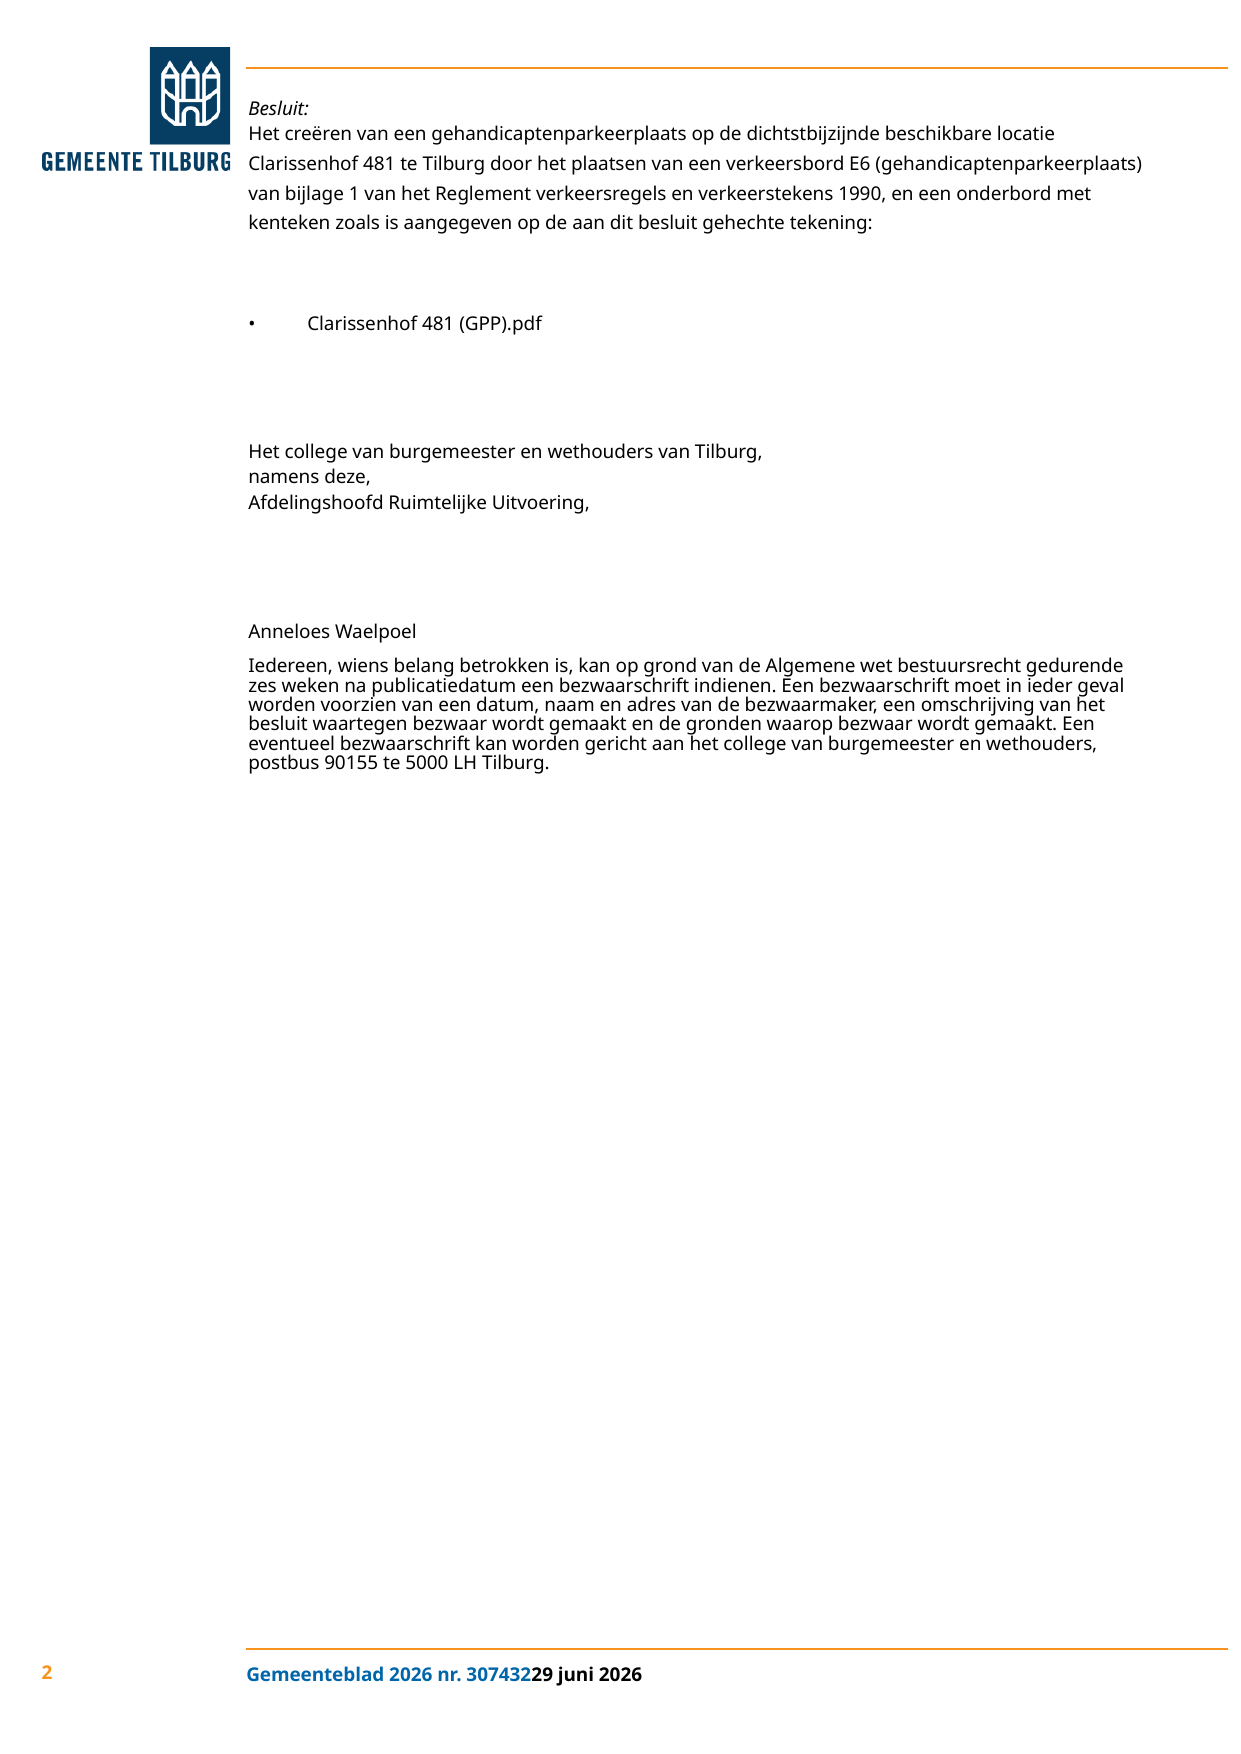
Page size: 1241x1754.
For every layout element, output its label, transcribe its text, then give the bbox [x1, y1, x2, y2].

text namens deze, [248, 464, 1152, 489]
text Besluit: [248, 95, 1152, 121]
list Clarissenhof 481 (GPP).pdf [248, 310, 1152, 336]
picture [41, 47, 231, 172]
text Het creëren van een gehandicaptenparkeerplaats op de dichtstbijzijnde beschikbare locatie Clarissenhof 481 te Tilburg door het plaatsen van een verkeersbord E6 (gehandicaptenparkeerplaats) van bijlage 1 van het Reglement verkeersregels en verkeerstekens 1990, en een onderbord met kenteken zoals is aangegeven op de aan dit besluit gehechte tekening: [248, 121, 1152, 235]
text Afdelingshoofd Ruimtelijke Uitvoering, [248, 489, 1152, 515]
text Het college van burgemeester en wethouders van Tilburg, [248, 438, 1152, 464]
text Anneloes Waelpoel [248, 618, 1152, 644]
text Iedereen, wiens belang betrokken is, kan op grond van de Algemene wet bestuursrecht gedurende zes weken na publicatiedatum een bezwaarschrift indienen. Een bezwaarschrift moet in ieder geval worden voorzien van een datum, naam en adres van de bezwaarmaker, een omschrijving van het besluit waartegen bezwaar wordt gemaakt en de gronden waarop bezwaar wordt gemaakt. Een eventueel bezwaarschrift kan worden gericht aan het college van burgemeester en wethouders, postbus 90155 te 5000 LH Tilburg. [248, 657, 1152, 773]
